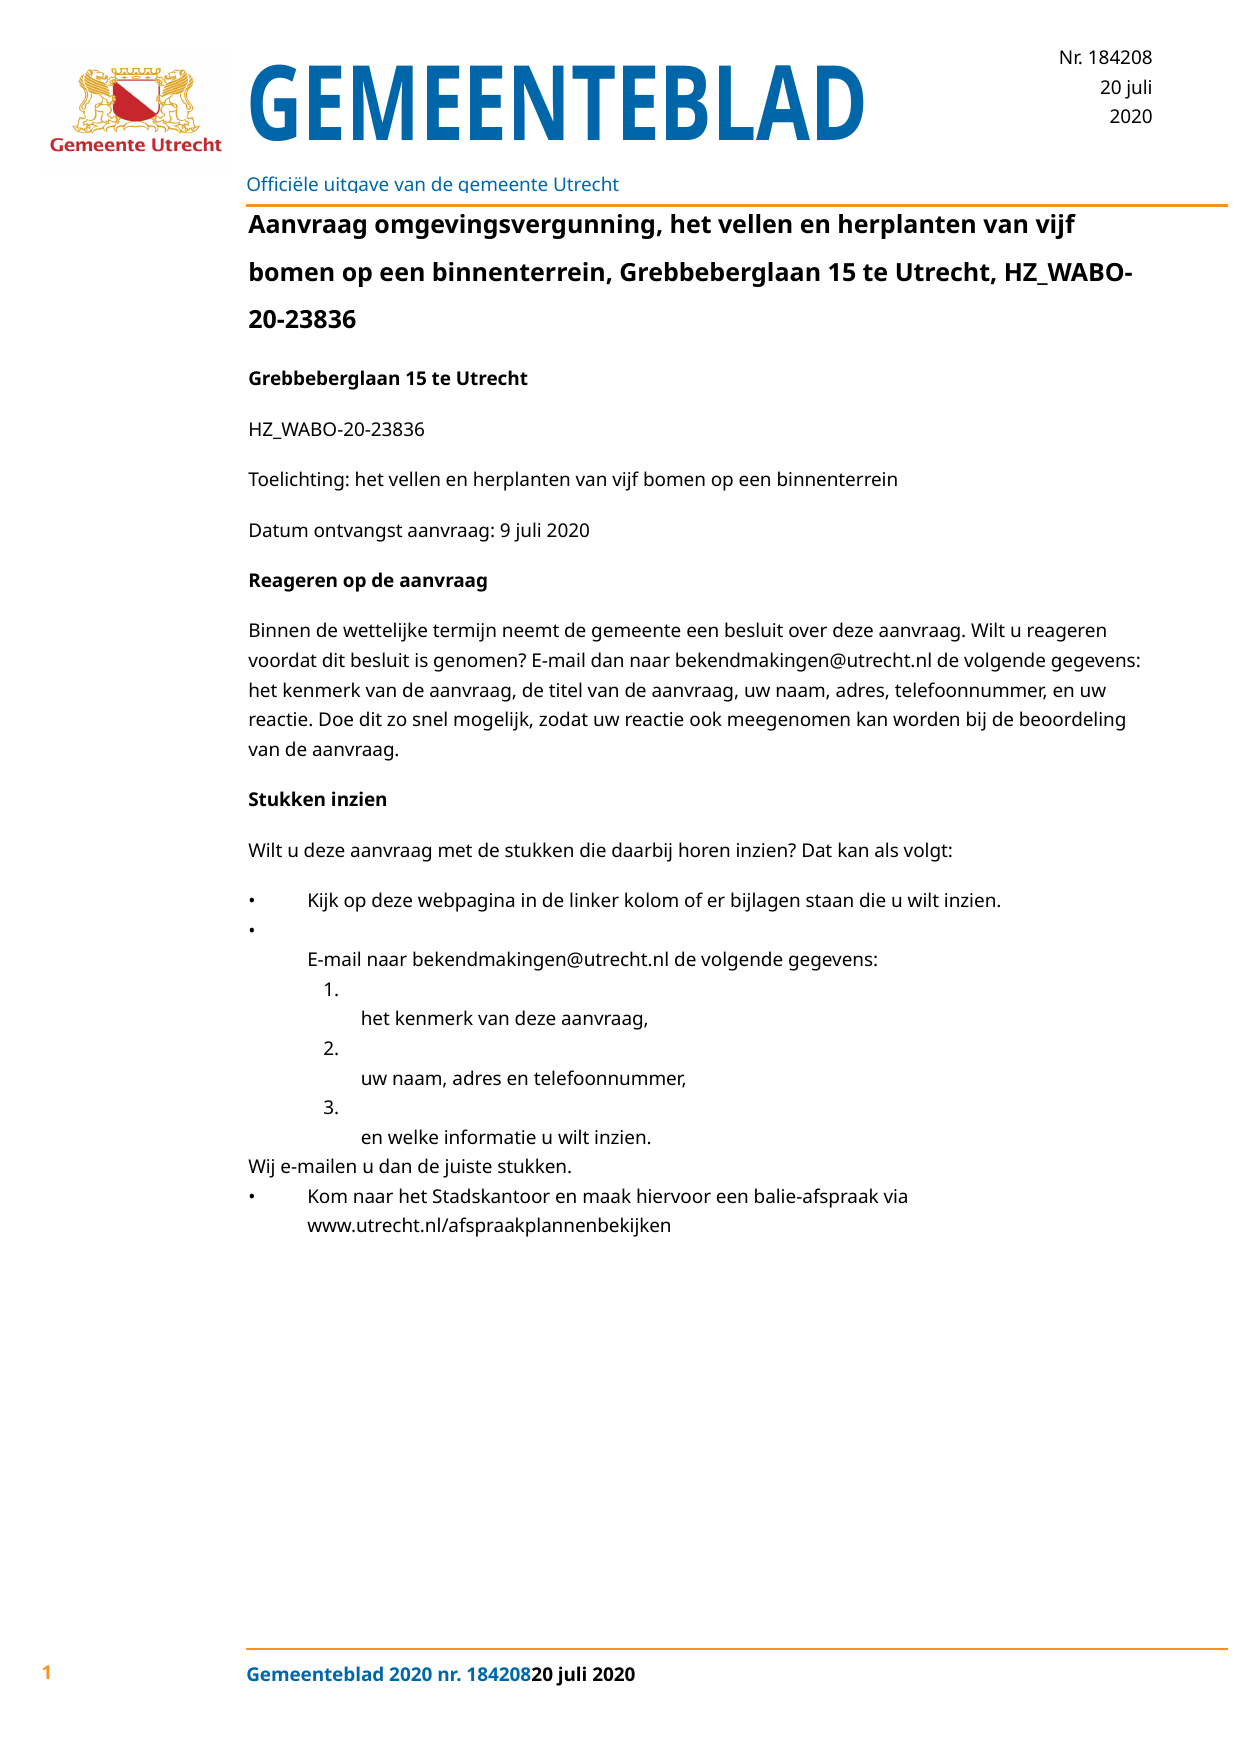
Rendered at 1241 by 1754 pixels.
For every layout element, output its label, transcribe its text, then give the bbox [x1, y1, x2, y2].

text Toelichting: het vellen en herplanten van vijf bomen op een binnenterrein [248, 466, 1152, 492]
list uw naam, adres en telefoonnummer, [323, 1065, 1152, 1090]
text Binnen de wettelijke termijn neemt de gemeente een besluit over deze aanvraag. Wilt u reageren voordat dit besluit is genomen? E-mail dan naar bekendmakingen@utrecht.nl de volgende gegevens: het kenmerk van de aanvraag, de titel van de aanvraag, uw naam, adres, telefoonnummer, en uw reactie. Doe dit zo snel mogelijk, zodat uw reactie ook meegenomen kan worden bij de beoordeling van de aanvraag. [248, 618, 1152, 762]
list E-mail naar bekendmakingen@utrecht.nl de volgende gegevens: [248, 946, 1152, 972]
text Reageren op de aanvraag [248, 567, 1152, 593]
text Stukken inzien [248, 786, 1152, 812]
text HZ_WABO-20-23836 [248, 416, 1152, 442]
text Wilt u deze aanvraag met de stukken die daarbij horen inzien? Dat kan als volgt: [248, 837, 1152, 862]
list het kenmerk van deze aanvraag, [323, 1006, 1152, 1031]
text Grebbeberglaan 15 te Utrecht [248, 366, 1152, 391]
text Aanvraag omgevingsvergunning, het vellen en herplanten van vijf bomen op een binnenterrein, Grebbeberglaan 15 te Utrecht, HZ_WABO-20-23836 [248, 207, 1152, 336]
picture [41, 47, 231, 172]
list Kijk op deze webpagina in de linker kolom of er bijlagen staan die u wilt inzien. [248, 887, 1152, 913]
text Datum ontvangst aanvraag: 9 juli 2020 [248, 517, 1152, 542]
text Wij e-mailen u dan de juiste stukken. [248, 1153, 1152, 1179]
list en welke informatie u wilt inzien. [323, 1124, 1152, 1149]
list Kom naar het Stadskantoor en maak hiervoor een balie-afspraak via www.utrecht.nl/afspraakplannenbekijken [248, 1183, 1152, 1238]
